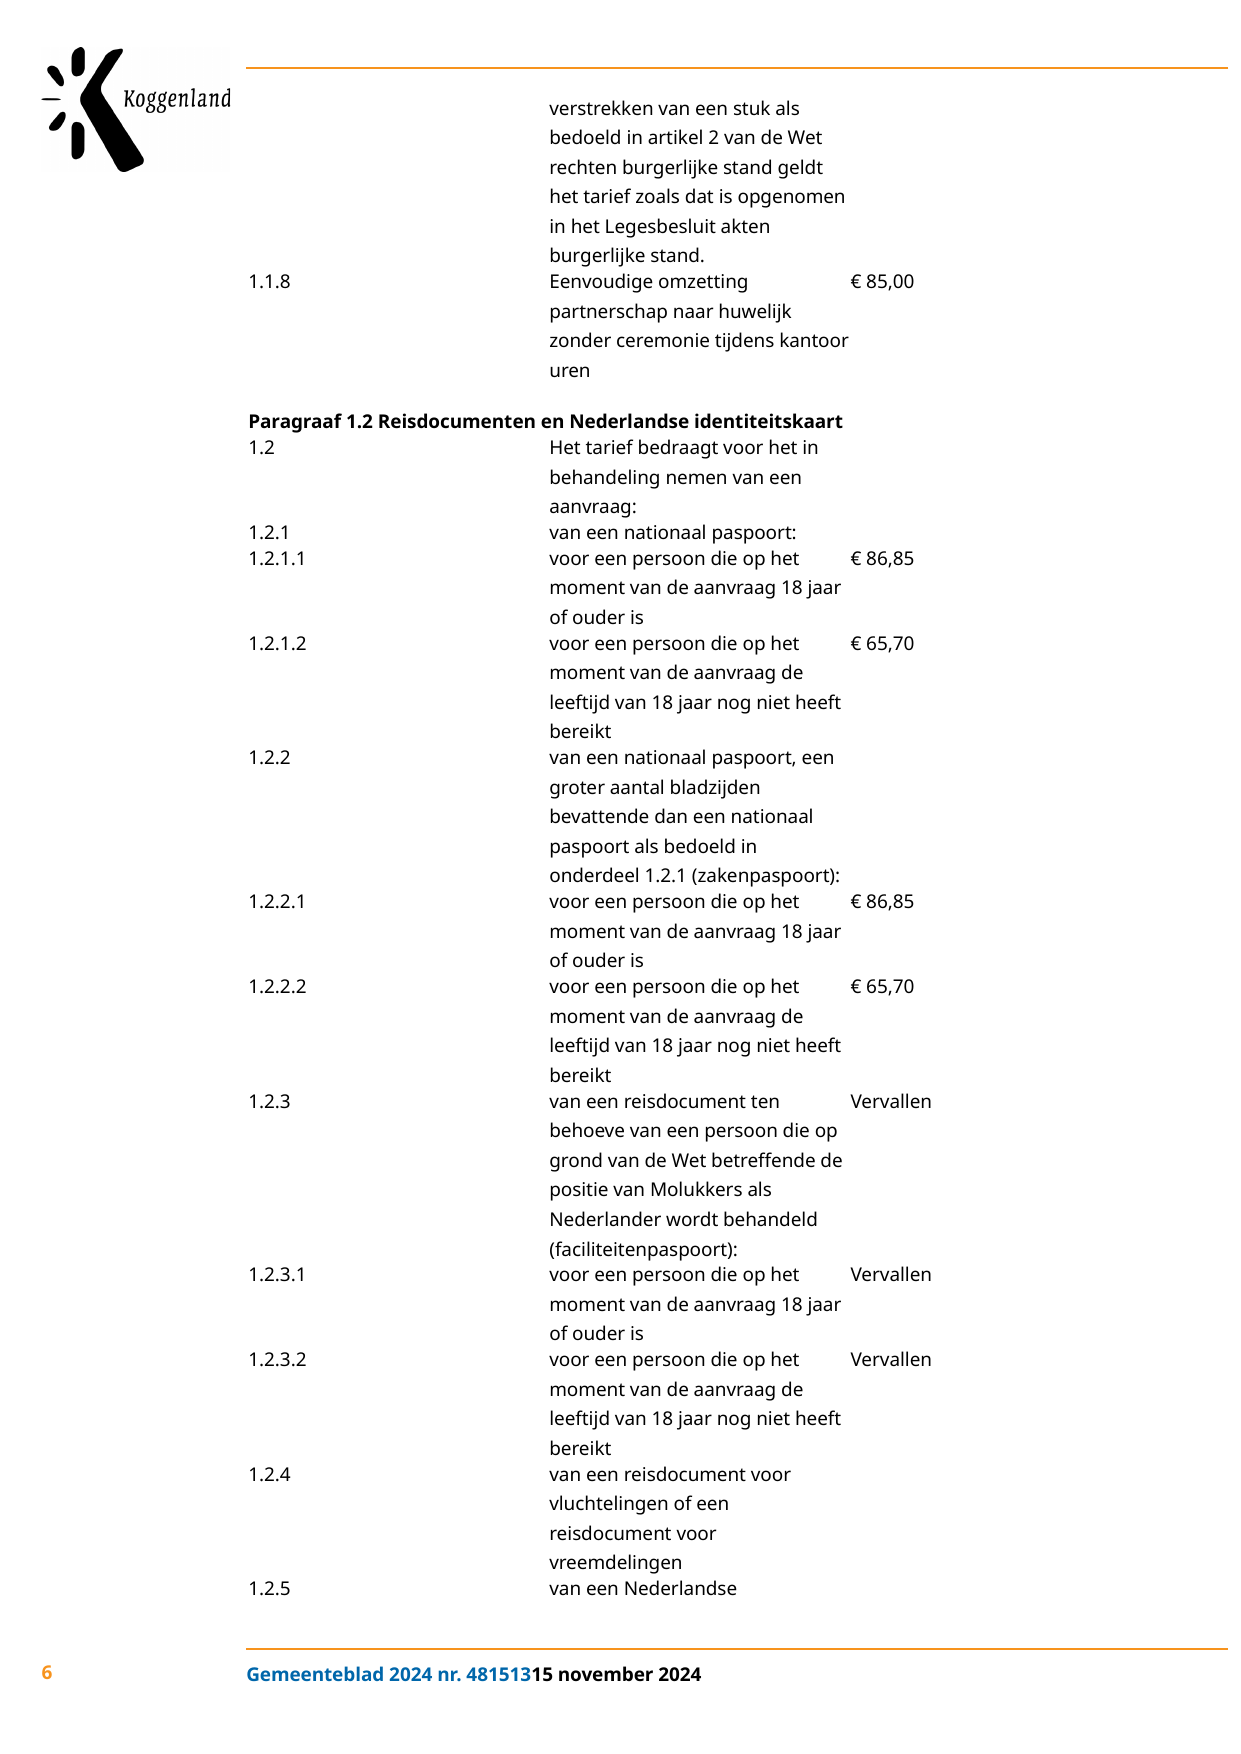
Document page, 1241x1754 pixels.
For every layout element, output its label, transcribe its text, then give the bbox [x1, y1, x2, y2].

table_cell € 65,70 [850, 630, 1152, 744]
table_cell 1.1.8 [248, 269, 549, 383]
table_cell van een nationaal paspoort, een groter aantal bladzijden bevattende dan een nationaal paspoort als bedoeld in onderdeel 1.2.1 (zakenpaspoort): [549, 744, 850, 888]
table_cell Paragraaf 1.2 Reisdocumenten en Nederlandse identiteitskaart [248, 409, 850, 434]
table_cell 1.2.2.2 [248, 973, 549, 1088]
table_cell € 65,70 [850, 973, 1152, 1088]
table_cell voor een persoon die op het moment van de aanvraag de leeftijd van 18 jaar nog niet heeft bereikt [549, 630, 850, 744]
table_cell [850, 744, 1152, 888]
table_cell [850, 519, 1152, 545]
table_cell van een reisdocument ten behoeve van een persoon die op grond van de Wet betreffende de positie van Molukkers als Nederlander wordt behandeld (faciliteitenpaspoort): [549, 1088, 850, 1261]
table_cell 1.2.3 [248, 1088, 549, 1261]
table_cell € 86,85 [850, 889, 1152, 973]
table_cell 1.2.4 [248, 1461, 549, 1575]
table_cell 1.2.3.2 [248, 1346, 549, 1461]
table_cell [850, 95, 1152, 268]
table_cell 1.2.2.1 [248, 889, 549, 973]
table_cell [850, 434, 1152, 519]
table_cell van een nationaal paspoort: [549, 519, 850, 545]
table_cell voor een persoon die op het moment van de aanvraag de leeftijd van 18 jaar nog niet heeft bereikt [549, 1346, 850, 1461]
table_cell Vervallen [850, 1088, 1152, 1261]
table_cell 1.2.3.1 [248, 1261, 549, 1346]
table_cell € 85,00 [850, 269, 1152, 383]
table_cell voor een persoon die op het moment van de aanvraag de leeftijd van 18 jaar nog niet heeft bereikt [549, 973, 850, 1088]
table_cell Het tarief bedraagt voor het in behandeling nemen van een aanvraag: [549, 434, 850, 519]
table_cell verstrekken van een stuk als bedoeld in artikel 2 van de Wet rechten burgerlijke stand geldt het tarief zoals dat is opgenomen in het Legesbesluit akten burgerlijke stand. [549, 95, 850, 268]
table_cell voor een persoon die op het moment van de aanvraag 18 jaar of ouder is [549, 889, 850, 973]
table_cell 1.2.5 [248, 1575, 549, 1601]
table_cell Vervallen [850, 1346, 1152, 1461]
table_cell [549, 383, 850, 409]
table_cell voor een persoon die op het moment van de aanvraag 18 jaar of ouder is [549, 1261, 850, 1346]
table_cell [850, 1575, 1152, 1601]
table_cell 1.2.1.2 [248, 630, 549, 744]
table_cell [850, 1461, 1152, 1575]
table_cell [248, 383, 549, 409]
table_cell van een reisdocument voor vluchtelingen of een reisdocument voor vreemdelingen [549, 1461, 850, 1575]
table_cell Eenvoudige omzetting partnerschap naar huwelijk zonder ceremonie tijdens kantoor uren [549, 269, 850, 383]
table_cell van een Nederlandse [549, 1575, 850, 1601]
table_cell 1.2.1.1 [248, 545, 549, 630]
table_cell [248, 95, 549, 268]
picture [41, 47, 231, 172]
table_cell Vervallen [850, 1261, 1152, 1346]
table_cell [850, 383, 1152, 409]
table_cell [850, 409, 1152, 434]
table_cell 1.2.1 [248, 519, 549, 545]
table_cell € 86,85 [850, 545, 1152, 630]
table_cell 1.2.2 [248, 744, 549, 888]
table_cell 1.2 [248, 434, 549, 519]
table_cell voor een persoon die op het moment van de aanvraag 18 jaar of ouder is [549, 545, 850, 630]
